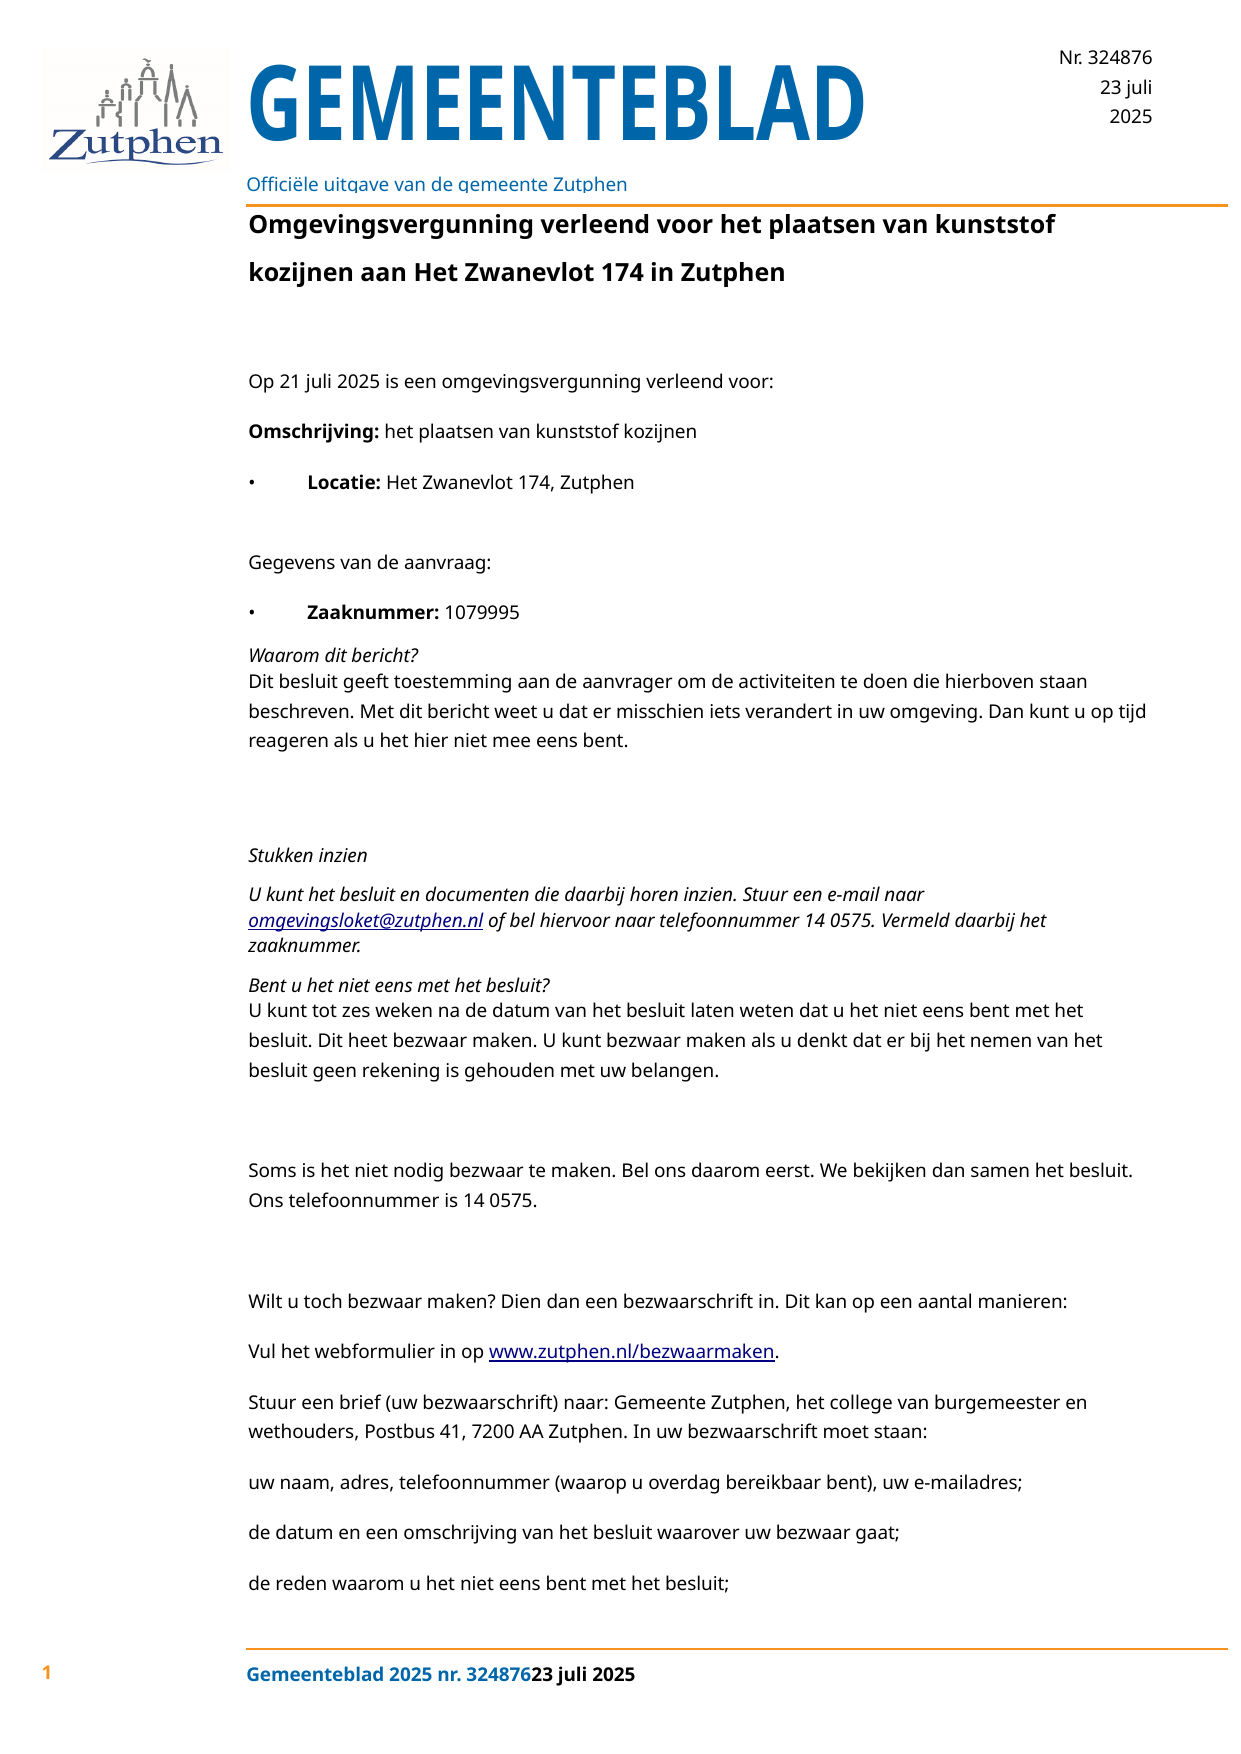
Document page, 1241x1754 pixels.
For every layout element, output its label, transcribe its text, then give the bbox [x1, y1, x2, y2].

text Stukken inzien [248, 842, 1152, 868]
text Wilt u toch bezwaar maken? Dien dan een bezwaarschrift in. Dit kan op een aantal manieren: [248, 1288, 1152, 1314]
text de datum en een omschrijving van het besluit waarover uw bezwaar gaat; [248, 1519, 1152, 1545]
text U kunt het besluit en documenten die daarbij horen inzien. Stuur een e-mail naar omgevingsloket@zutphen.nl of bel hiervoor naar telefoonnummer 14 0575. Vermeld daarbij het zaaknummer. [248, 881, 1152, 958]
list Zaaknummer: 1079995 [248, 599, 1152, 625]
picture [41, 47, 231, 172]
text U kunt tot zes weken na de datum van het besluit laten weten dat u het niet eens bent met het besluit. Dit heet bezwaar maken. U kunt bezwaar maken als u denkt dat er bij het nemen van het besluit geen rekening is gehouden met uw belangen. [248, 998, 1152, 1083]
text Vul het webformulier in op www.zutphen.nl/bezwaarmaken. [248, 1338, 1152, 1364]
text Op 21 juli 2025 is een omgevingsvergunning verleend voor: [248, 368, 1152, 394]
text Gegevens van de aanvraag: [248, 549, 1152, 575]
text Waarom dit bericht? [248, 643, 1152, 668]
text Omgevingsvergunning verleend voor het plaatsen van kunststof kozijnen aan Het Zwanevlot 174 in Zutphen [248, 207, 1152, 288]
text Omschrijving: het plaatsen van kunststof kozijnen [248, 419, 1152, 444]
text Stuur een brief (uw bezwaarschrift) naar: Gemeente Zutphen, het college van burgemeester en wethouders, Postbus 41, 7200 AA Zutphen. In uw bezwaarschrift moet staan: [248, 1389, 1152, 1444]
text Bent u het niet eens met het besluit? [248, 972, 1152, 998]
list Locatie: Het Zwanevlot 174, Zutphen [248, 469, 1152, 495]
text de reden waarom u het niet eens bent met het besluit; [248, 1570, 1152, 1596]
text Dit besluit geeft toestemming aan de aanvrager om de activiteiten te doen die hierboven staan beschreven. Met dit bericht weet u dat er misschien iets verandert in uw omgeving. Dan kunt u op tijd reageren als u het hier niet mee eens bent. [248, 668, 1152, 753]
text uw naam, adres, telefoonnummer (waarop u overdag bereikbaar bent), uw e-mailadres; [248, 1469, 1152, 1495]
text Soms is het niet nodig bezwaar te maken. Bel ons daarom eerst. We bekijken dan samen het besluit. Ons telefoonnummer is 14 0575. [248, 1158, 1152, 1213]
